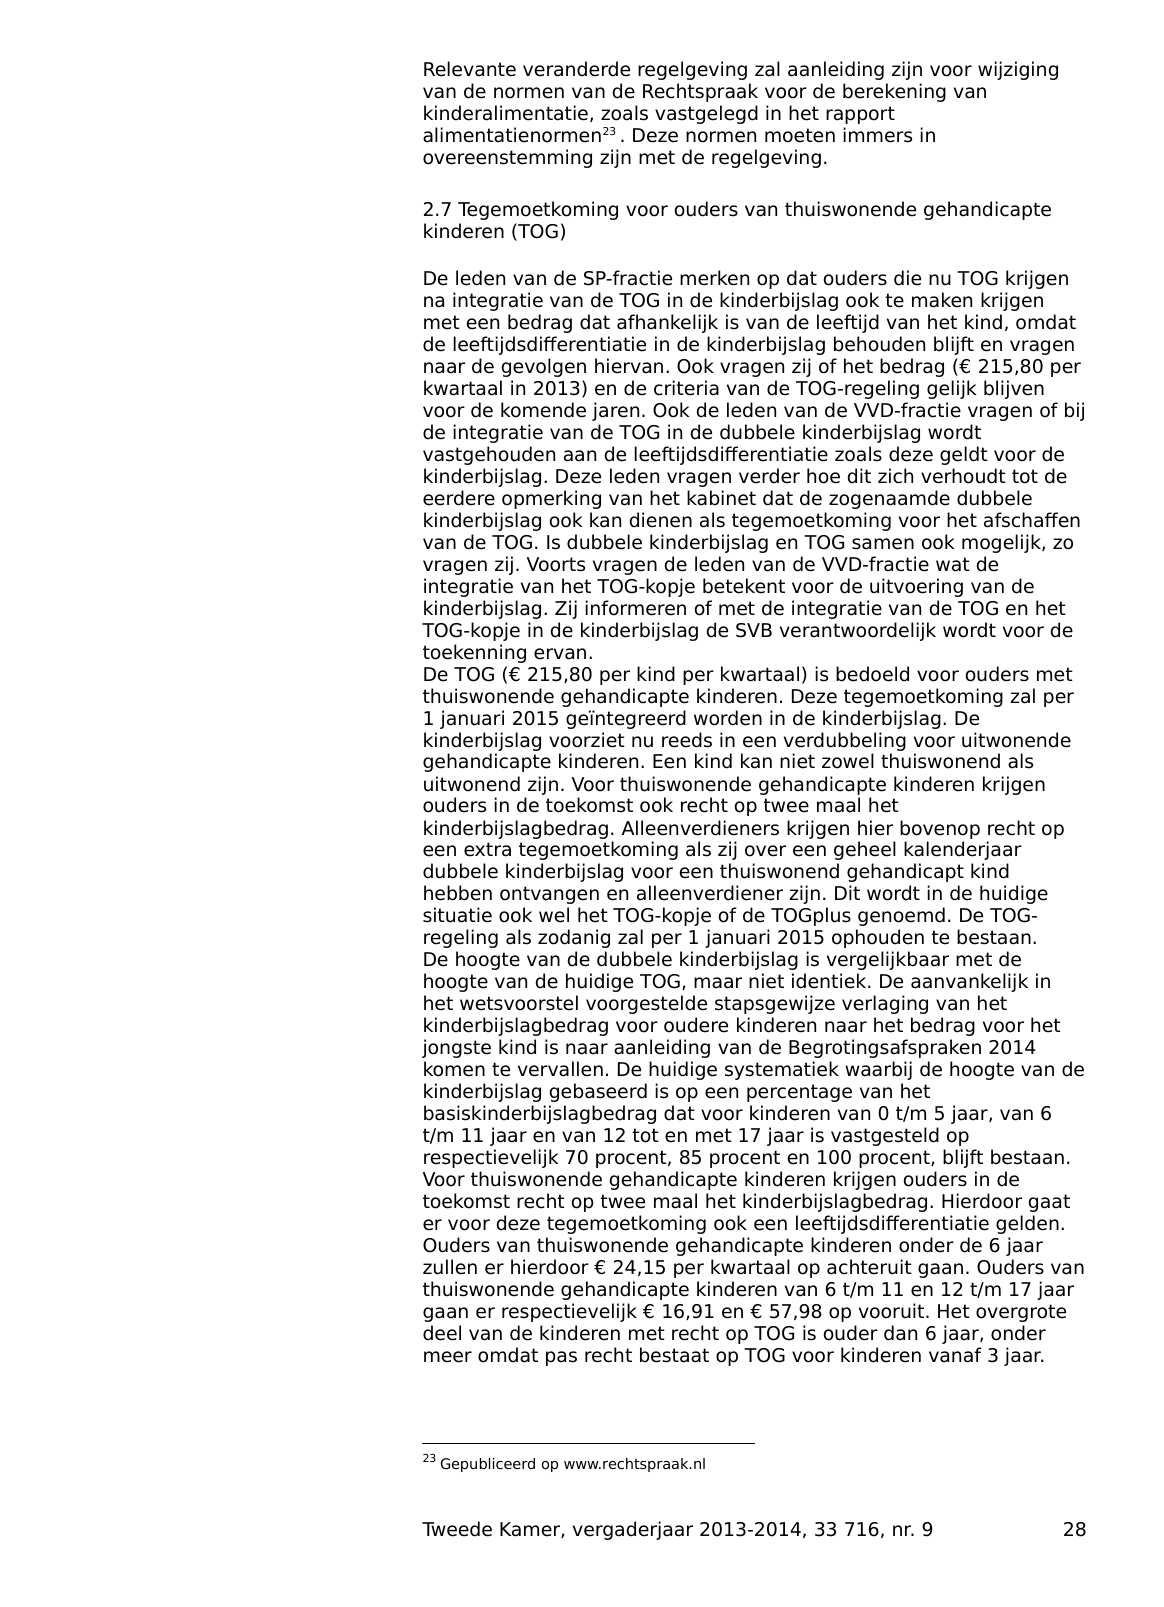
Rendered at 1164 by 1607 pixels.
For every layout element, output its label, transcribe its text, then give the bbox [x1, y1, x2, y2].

subtitle 2.7 Tegemoetkoming voor ouders van thuiswonende gehandicapte kinderen (TOG) [422, 199, 1087, 243]
text Gepubliceerd op www.rechtspraak.nl [422, 1452, 1087, 1474]
text De TOG (€ 215,80 per kind per kwartaal) is bedoeld voor ouders met thuiswonende gehandicapte kinderen. Deze tegemoetkoming zal per 1 januari 2015 geïntegreerd worden in de kinderbijslag. De kinderbijslag voorziet nu reeds in een verdubbeling voor uitwonende gehandicapte kinderen. Een kind kan niet zowel thuiswonend als uitwonend zijn. Voor thuiswonende gehandicapte kinderen krijgen ouders in de toekomst ook recht op twee maal het kinderbijslagbedrag. Alleenverdieners krijgen hier bovenop recht op een extra tegemoetkoming als zij over een geheel kalenderjaar dubbele kinderbijslag voor een thuiswonend gehandicapt kind hebben ontvangen en alleenverdiener zijn. Dit wordt in de huidige situatie ook wel het TOG-kopje of de TOGplus genoemd. De TOG-regeling als zodanig zal per 1 januari 2015 ophouden te bestaan. [422, 663, 1087, 949]
text De leden van de SP-fractie merken op dat ouders die nu TOG krijgen na integratie van de TOG in de kinderbijslag ook te maken krijgen met een bedrag dat afhankelijk is van de leeftijd van het kind, omdat de leeftijdsdifferentiatie in de kinderbijslag behouden blijft en vragen naar de gevolgen hiervan. Ook vragen zij of het bedrag (€ 215,80 per kwartaal in 2013) en de criteria van de TOG-regeling gelijk blijven voor de komende jaren. Ook de leden van de VVD-fractie vragen of bij de integratie van de TOG in de dubbele kinderbijslag wordt vastgehouden aan de leeftijdsdifferentiatie zoals deze geldt voor de kinderbijslag. Deze leden vragen verder hoe dit zich verhoudt tot de eerdere opmerking van het kabinet dat de zogenaamde dubbele kinderbijslag ook kan dienen als tegemoetkoming voor het afschaffen van de TOG. Is dubbele kinderbijslag en TOG samen ook mogelijk, zo vragen zij. Voorts vragen de leden van de VVD-fractie wat de integratie van het TOG-kopje betekent voor de uitvoering van de kinderbijslag. Zij informeren of met de integratie van de TOG en het TOG-kopje in de kinderbijslag de SVB verantwoordelijk wordt voor de toekenning ervan. [422, 268, 1087, 663]
text De hoogte van de dubbele kinderbijslag is vergelijkbaar met de hoogte van de huidige TOG, maar niet identiek. De aanvankelijk in het wetsvoorstel voorgestelde stapsgewijze verlaging van het kinderbijslagbedrag voor oudere kinderen naar het bedrag voor het jongste kind is naar aanleiding van de Begrotingsafspraken 2014 komen te vervallen. De huidige systematiek waarbij de hoogte van de kinderbijslag gebaseerd is op een percentage van het basiskinderbijslagbedrag dat voor kinderen van 0 t/m 5 jaar, van 6 t/m 11 jaar en van 12 tot en met 17 jaar is vastgesteld op respectievelijk 70 procent, 85 procent en 100 procent, blijft bestaan. Voor thuiswonende gehandicapte kinderen krijgen ouders in de toekomst recht op twee maal het kinderbijslagbedrag. Hierdoor gaat er voor deze tegemoetkoming ook een leeftijdsdifferentiatie gelden. Ouders van thuiswonende gehandicapte kinderen onder de 6 jaar zullen er hierdoor € 24,15 per kwartaal op achteruit gaan. Ouders van thuiswonende gehandicapte kinderen van 6 t/m 11 en 12 t/m 17 jaar gaan er respectievelijk € 16,91 en € 57,98 op vooruit. Het overgrote deel van de kinderen met recht op TOG is ouder dan 6 jaar, onder meer omdat pas recht bestaat op TOG voor kinderen vanaf 3 jaar. [422, 949, 1087, 1367]
text Relevante veranderde regelgeving zal aanleiding zijn voor wijziging van de normen van de Rechtspraak voor de berekening van kinderalimentatie, zoals vastgelegd in het rapport alimentatienormen. Deze normen moeten immers in overeenstemming zijn met de regelgeving. [422, 59, 1087, 169]
